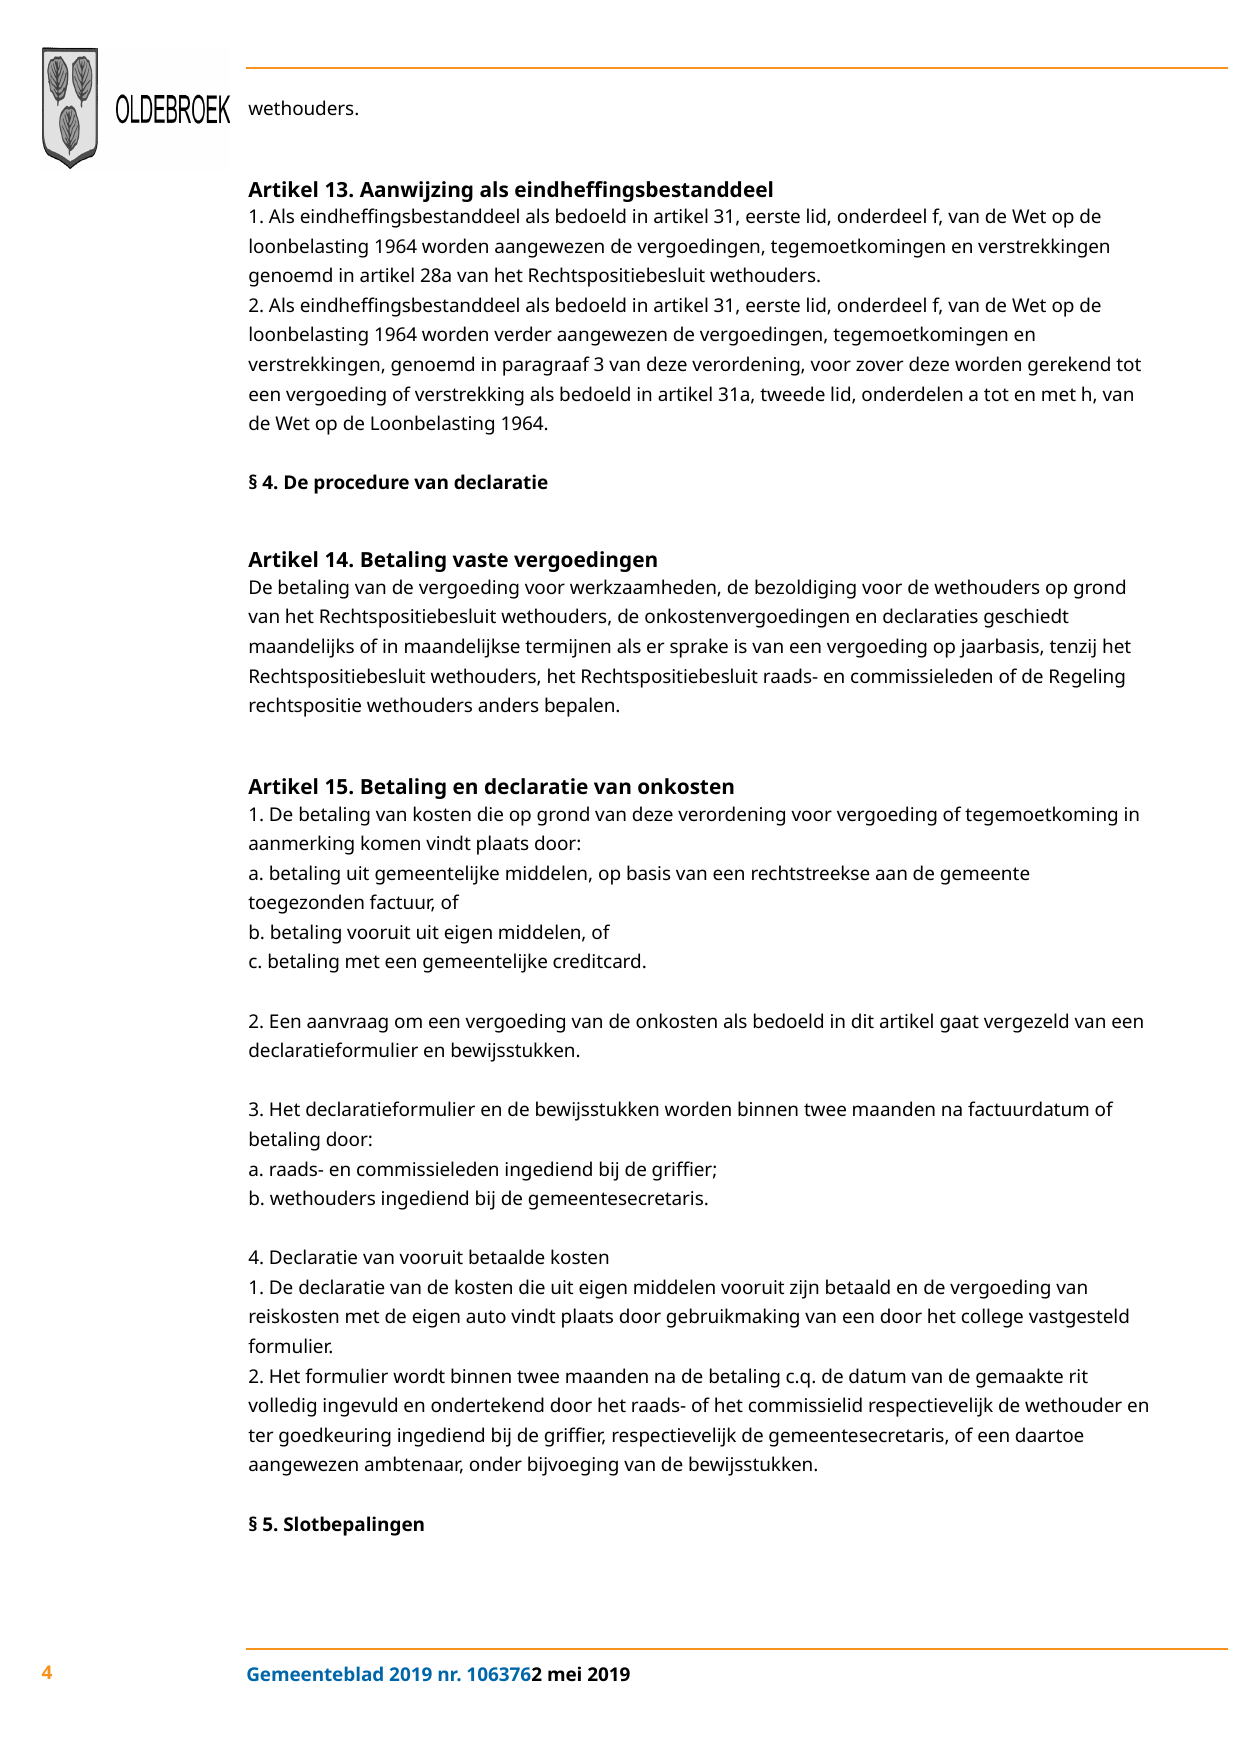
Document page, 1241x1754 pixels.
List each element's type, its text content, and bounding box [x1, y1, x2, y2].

text 2. Een aanvraag om een vergoeding van de onkosten als bedoeld in dit artikel gaat vergezeld van een declaratieformulier en bewijsstukken. [248, 1008, 1152, 1063]
text 1. De betaling van kosten die op grond van deze verordening voor vergoeding of tegemoetkoming in aanmerking komen vindt plaats door: [248, 801, 1152, 856]
picture [41, 47, 231, 172]
text 1. De declaratie van de kosten die uit eigen middelen vooruit zijn betaald en de vergoeding van reiskosten met de eigen auto vindt plaats door gebruikmaking van een door het college vastgesteld formulier. [248, 1274, 1152, 1359]
text b. wethouders ingediend bij de gemeentesecretaris. [248, 1185, 1152, 1211]
text b. betaling vooruit uit eigen middelen, of [248, 919, 1152, 945]
text c. betaling met een gemeentelijke creditcard. [248, 949, 1152, 974]
text wethouders. [248, 95, 1152, 121]
text § 4. De procedure van declaratie [248, 469, 1152, 495]
text a. raads- en commissieleden ingediend bij de griffier; [248, 1156, 1152, 1182]
text 4. Declaratie van vooruit betaalde kosten [248, 1244, 1152, 1270]
text Artikel 15. Betaling en declaratie van onkosten [248, 772, 1152, 801]
text 2. Het formulier wordt binnen twee maanden na de betaling c.q. de datum van de gemaakte rit volledig ingevuld en ondertekend door het raads- of het commissielid respectievelijk de wethouder en ter goedkeuring ingediend bij de griffier, respectievelijk de gemeentesecretaris, of een daartoe aangewezen ambtenaar, onder bijvoeging van de bewijsstukken. [248, 1363, 1152, 1477]
text 2. Als eindheffingsbestanddeel als bedoeld in artikel 31, eerste lid, onderdeel f, van de Wet op de loonbelasting 1964 worden verder aangewezen de vergoedingen, tegemoetkomingen en verstrekkingen, genoemd in paragraaf 3 van deze verordening, voor zover deze worden gerekend tot een vergoeding of verstrekking als bedoeld in artikel 31a, tweede lid, onderdelen a tot en met h, van de Wet op de Loonbelasting 1964. [248, 292, 1152, 436]
text 1. Als eindheffingsbestanddeel als bedoeld in artikel 31, eerste lid, onderdeel f, van de Wet op de loonbelasting 1964 worden aangewezen de vergoedingen, tegemoetkomingen en verstrekkingen genoemd in artikel 28a van het Rechtspositiebesluit wethouders. [248, 203, 1152, 288]
text Artikel 13. Aanwijzing als eindheffingsbestanddeel [248, 175, 1152, 203]
text a. betaling uit gemeentelijke middelen, op basis van een rechtstreekse aan de gemeente toegezonden factuur, of [248, 860, 1152, 915]
text 3. Het declaratieformulier en de bewijsstukken worden binnen twee maanden na factuurdatum of betaling door: [248, 1097, 1152, 1152]
text De betaling van de vergoeding voor werkzaamheden, de bezoldiging voor de wethouders op grond van het Rechtspositiebesluit wethouders, de onkostenvergoedingen en declaraties geschiedt maandelijks of in maandelijkse termijnen als er sprake is van een vergoeding op jaarbasis, tenzij het Rechtspositiebesluit wethouders, het Rechtspositiebesluit raads- en commissieleden of de Regeling rechtspositie wethouders anders bepalen. [248, 574, 1152, 718]
text Artikel 14. Betaling vaste vergoedingen [248, 546, 1152, 574]
text § 5. Slotbepalingen [248, 1511, 1152, 1537]
